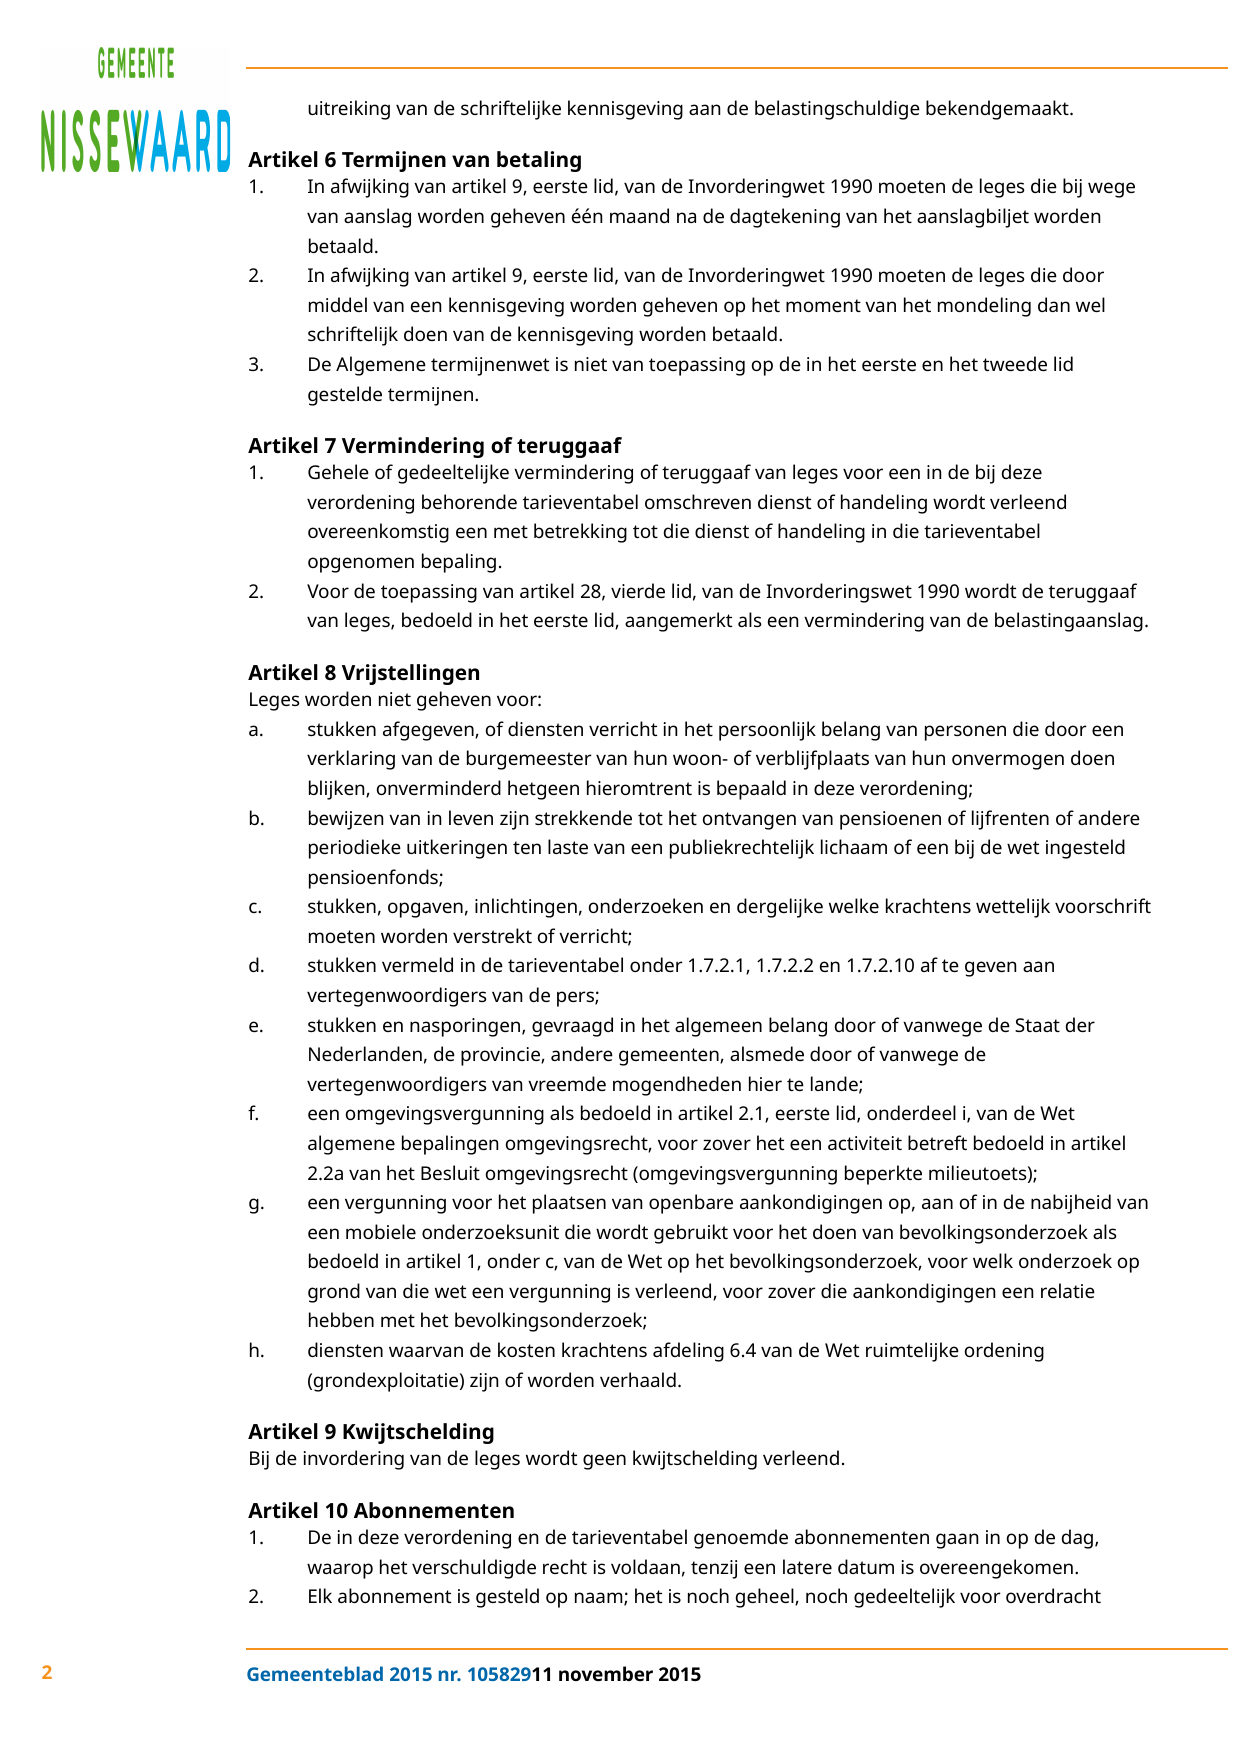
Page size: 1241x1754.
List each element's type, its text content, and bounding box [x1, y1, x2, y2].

text Artikel 9 Kwijtschelding [248, 1417, 1152, 1446]
text Bij de invordering van de leges wordt geen kwijtschelding verleend. [248, 1446, 1152, 1471]
list stukken, opgaven, inlichtingen, onderzoeken en dergelijke welke krachtens wettelijk voorschrift moeten worden verstrekt of verricht; [248, 893, 1152, 949]
picture [176, 157, 187, 172]
list stukken vermeld in de tarieventabel onder 1.7.2.1, 1.7.2.2 en 1.7.2.10 af te geven aan vertegenwoordigers van de pers; [248, 953, 1152, 1008]
list een vergunning voor het plaatsen van openbare aankondigingen op, aan of in de nabijheid van een mobiele onderzoeksunit die wordt gebruikt voor het doen van bevolkingsonderzoek als bedoeld in artikel 1, onder c, van de Wet op het bevolkingsonderzoek, voor welk onderzoek op grond van die wet een vergunning is verleend, voor zover die aankondigingen een relatie hebben met het bevolkingsonderzoek; [248, 1189, 1152, 1333]
picture [200, 151, 206, 172]
text Artikel 10 Abonnementen [248, 1496, 1152, 1524]
list Elk abonnement is gesteld op naam; het is noch geheel, noch gedeeltelijk voor overdracht [248, 1584, 1152, 1609]
list De Algemene termijnenwet is niet van toepassing op de in het eerste en het tweede lid gestelde termijnen. [248, 351, 1152, 406]
list Voor de toepassing van artikel 28, vierde lid, van de Invorderingswet 1990 wordt de teruggaaf van leges, bedoeld in het eerste lid, aangemerkt als een vermindering van de belastingaanslag. [248, 578, 1152, 633]
text Artikel 6 Termijnen van betaling [248, 145, 1152, 174]
text Leges worden niet geheven voor: [248, 686, 1152, 712]
text Artikel 7 Vermindering of teruggaaf [248, 431, 1152, 459]
list uitreiking van de schriftelijke kennisgeving aan de belastingschuldige bekendgemaakt. [248, 95, 1152, 121]
list Gehele of gedeeltelijke vermindering of teruggaaf van leges voor een in de bij deze verordening behorende tarieventabel omschreven dienst of handeling wordt verleend overeenkomstig een met betrekking tot die dienst of handeling in die tarieventabel opgenomen bepaling. [248, 459, 1152, 574]
list De in deze verordening en de tarieventabel genoemde abonnementen gaan in op de dag, waarop het verschuldigde recht is voldaan, tenzij een latere datum is overeengekomen. [248, 1524, 1152, 1580]
list In afwijking van artikel 9, eerste lid, van de Invorderingwet 1990 moeten de leges die bij wege van aanslag worden geheven één maand na de dagtekening van het aanslagbiljet worden betaald. [248, 174, 1152, 258]
list diensten waarvan de kosten krachtens afdeling 6.4 van de Wet ruimtelijke ordening (grondexploitatie) zijn of worden verhaald. [248, 1337, 1152, 1392]
list In afwijking van artikel 9, eerste lid, van de Invorderingwet 1990 moeten de leges die door middel van een kennisgeving worden geheven op het moment van het mondeling dan wel schriftelijk doen van de kennisgeving worden betaald. [248, 262, 1152, 347]
text Artikel 8 Vrijstellingen [248, 658, 1152, 686]
list bewijzen van in leven zijn strekkende tot het ontvangen van pensioenen of lijfrenten of andere periodieke uitkeringen ten laste van een publiekrechtelijk lichaam of een bij de wet ingesteld pensioenfonds; [248, 805, 1152, 889]
list stukken en nasporingen, gevraagd in het algemeen belang door of vanwege de Staat der Nederlanden, de provincie, andere gemeenten, alsmede door of vanwege de vertegenwoordigers van vreemde mogendheden hier te lande; [248, 1012, 1152, 1097]
picture [154, 157, 165, 172]
picture [201, 122, 206, 138]
list stukken afgegeven, of diensten verricht in het persoonlijk belang van personen die door een verklaring van de burgemeester van hun woon- of verblijfplaats van hun onvermogen doen blijken, onverminderd hetgeen hieromtrent is bepaald in deze verordening; [248, 716, 1152, 801]
picture [41, 47, 231, 172]
picture [222, 122, 227, 160]
list een omgevingsvergunning als bedoeld in artikel 2.1, eerste lid, onderdeel i, van de Wet algemene bepalingen omgevingsrecht, voor zover het een activiteit betreft bedoeld in artikel 2.2a van het Besluit omgevingsrecht (omgevingsvergunning beperkte milieutoets); [248, 1101, 1152, 1185]
